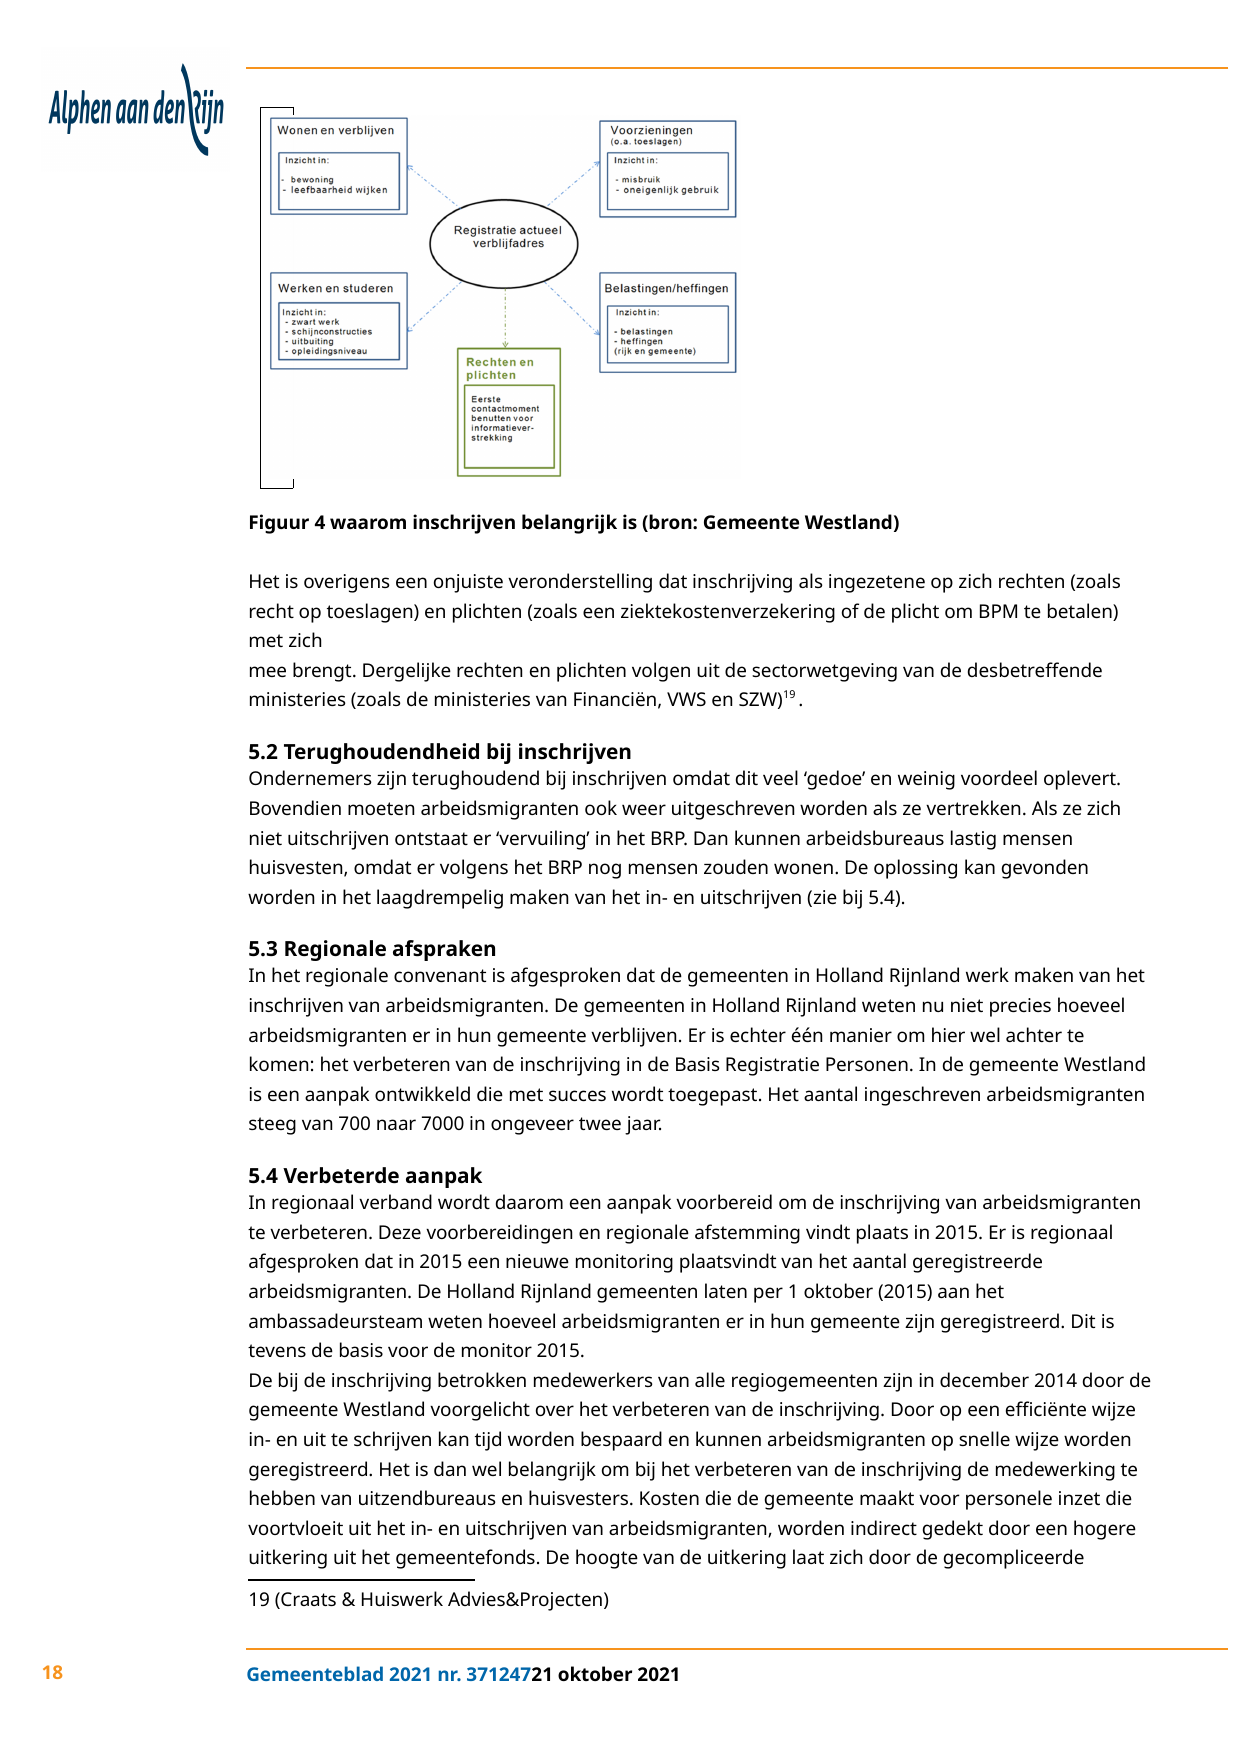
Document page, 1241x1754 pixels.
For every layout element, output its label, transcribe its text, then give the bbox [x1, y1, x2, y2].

picture [268, 115, 741, 479]
text mee brengt. Dergelijke rechten en plichten volgen uit de sectorwetgeving van de desbetreffende ministeries (zoals de ministeries van Financiën, VWS en SZW). [248, 657, 1152, 712]
text In regionaal verband wordt daarom een aanpak voorbereid om de inschrijving van arbeidsmigranten te verbeteren. Deze voorbereidingen en regionale afstemming vindt plaats in 2015. Er is regionaal afgesproken dat in 2015 een nieuwe monitoring plaatsvindt van het aantal geregistreerde arbeidsmigranten. De Holland Rijnland gemeenten laten per 1 oktober (2015) aan het ambassadeursteam weten hoeveel arbeidsmigranten er in hun gemeente zijn geregistreerd. Dit is tevens de basis voor de monitor 2015. [248, 1189, 1152, 1363]
text 5.4 Verbeterde aanpak [248, 1161, 1152, 1189]
text Het is overigens een onjuiste veronderstelling dat inschrijving als ingezetene op zich rechten (zoals recht op toeslagen) en plichten (zoals een ziektekostenverzekering of de plicht om BPM te betalen) met zich [248, 568, 1152, 653]
picture [41, 47, 231, 172]
text Figuur 4 waarom inschrijven belangrijk is (bron: Gemeente Westland) [248, 509, 1152, 535]
text De bij de inschrijving betrokken medewerkers van alle regiogemeenten zijn in december 2014 door de gemeente Westland voorgelicht over het verbeteren van de inschrijving. Door op een efficiënte wijze in- en uit te schrijven kan tijd worden bespaard en kunnen arbeidsmigranten op snelle wijze worden geregistreerd. Het is dan wel belangrijk om bij het verbeteren van de inschrijving de medewerking te hebben van uitzendbureaus en huisvesters. Kosten die de gemeente maakt voor personele inzet die voortvloeit uit het in- en uitschrijven van arbeidsmigranten, worden indirect gedekt door een hogere uitkering uit het gemeentefonds. De hoogte van de uitkering laat zich door de gecompliceerde [248, 1367, 1152, 1570]
text Ondernemers zijn terughoudend bij inschrijven omdat dit veel ‘gedoe’ en weinig voordeel oplevert. Bovendien moeten arbeidsmigranten ook weer uitgeschreven worden als ze vertrekken. Als ze zich niet uitschrijven ontstaat er ‘vervuiling’ in het BRP. Dan kunnen arbeidsbureaus lastig mensen huisvesten, omdat er volgens het BRP nog mensen zouden wonen. De oplossing kan gevonden worden in het laagdrempelig maken van het in- en uitschrijven (zie bij 5.4). [248, 766, 1152, 909]
text 5.3 Regionale afspraken [248, 934, 1152, 963]
text In het regionale convenant is afgesproken dat de gemeenten in Holland Rijnland werk maken van het inschrijven van arbeidsmigranten. De gemeenten in Holland Rijnland weten nu niet precies hoeveel arbeidsmigranten er in hun gemeente verblijven. Er is echter één manier om hier wel achter te komen: het verbeteren van de inschrijving in de Basis Registratie Personen. In de gemeente Westland is een aanpak ontwikkeld die met succes wordt toegepast. Het aantal ingeschreven arbeidsmigranten steeg van 700 naar 7000 in ongeveer twee jaar. [248, 963, 1152, 1136]
text (Craats & Huiswerk Advies&Projecten) [248, 1586, 1152, 1612]
text 5.2 Terughoudendheid bij inschrijven [248, 737, 1152, 766]
